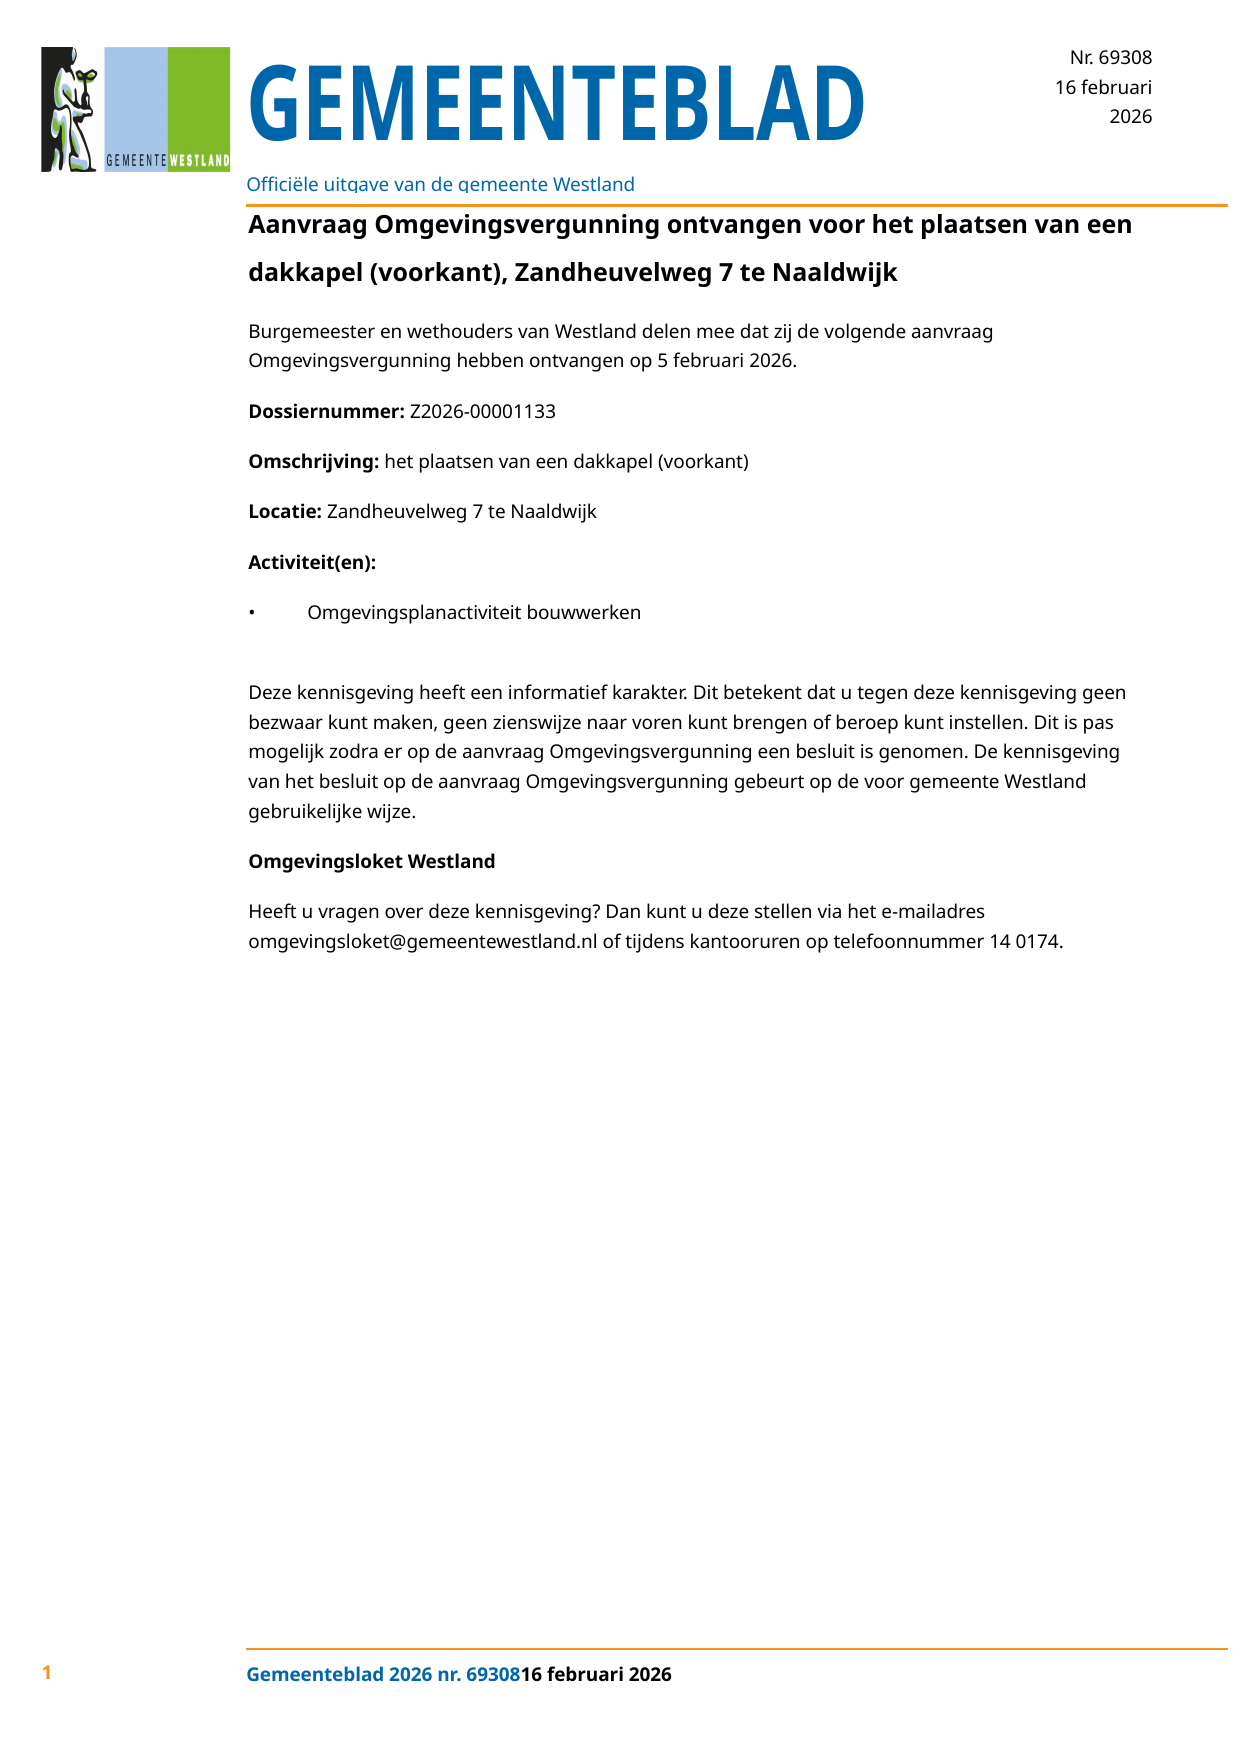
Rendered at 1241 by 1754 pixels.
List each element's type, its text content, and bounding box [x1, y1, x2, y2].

text Heeft u vragen over deze kennisgeving? Dan kunt u deze stellen via het e-mailadres omgevingsloket@gemeentewestland.nl of tijdens kantooruren op telefoonnummer 14 0174. [248, 899, 1152, 954]
list Omgevingsplanactiviteit bouwwerken [248, 599, 1152, 625]
text Dossiernummer: Z2026-00001133 [248, 398, 1152, 424]
text Aanvraag Omgevingsvergunning ontvangen voor het plaatsen van een dakkapel (voorkant), Zandheuvelweg 7 te Naaldwijk [248, 207, 1152, 288]
text Omgevingsloket Westland [248, 848, 1152, 874]
text Omschrijving: het plaatsen van een dakkapel (voorkant) [248, 448, 1152, 474]
picture [41, 47, 231, 172]
text Deze kennisgeving heeft een informatief karakter. Dit betekent dat u tegen deze kennisgeving geen bezwaar kunt maken, geen zienswijze naar voren kunt brengen of beroep kunt instellen. Dit is pas mogelijk zodra er op de aanvraag Omgevingsvergunning een besluit is genomen. De kennisgeving van het besluit op de aanvraag Omgevingsvergunning gebeurt op de voor gemeente Westland gebruikelijke wijze. [248, 679, 1152, 824]
text Activiteit(en): [248, 549, 1152, 575]
text Locatie: Zandheuvelweg 7 te Naaldwijk [248, 499, 1152, 524]
text Burgemeester en wethouders van Westland delen mee dat zij de volgende aanvraag Omgevingsvergunning hebben ontvangen op 5 februari 2026. [248, 318, 1152, 373]
